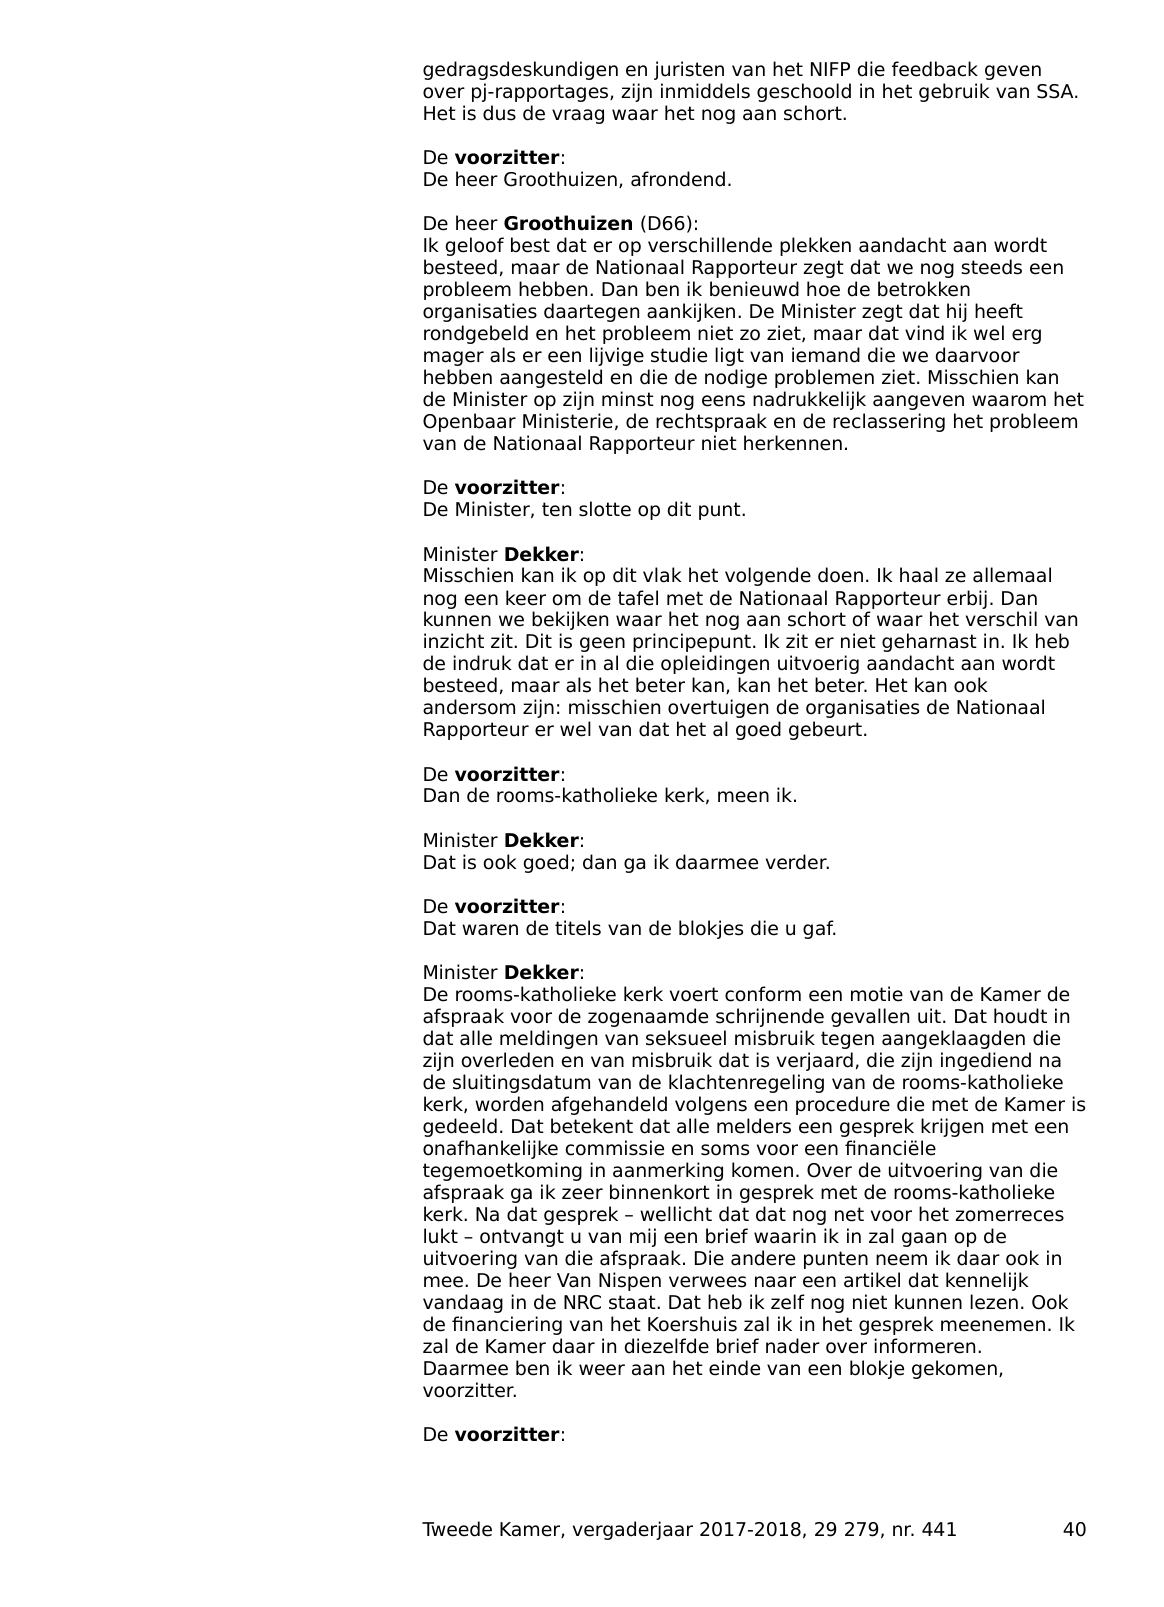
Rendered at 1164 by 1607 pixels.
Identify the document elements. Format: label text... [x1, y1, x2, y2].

text Minister Dekker: [422, 829, 1087, 852]
text De Minister, ten slotte op dit punt. [422, 499, 1087, 521]
text De voorzitter: [422, 763, 1087, 785]
text De heer Groothuizen, afrondend. [422, 169, 1087, 191]
text Daarmee ben ik weer aan het einde van een blokje gekomen, voorzitter. [422, 1357, 1087, 1401]
text De voorzitter: [422, 147, 1087, 169]
text De voorzitter: [422, 896, 1087, 918]
text Dan de rooms-katholieke kerk, meen ik. [422, 785, 1087, 807]
text Dat is ook goed; dan ga ik daarmee verder. [422, 852, 1087, 873]
text Misschien kan ik op dit vlak het volgende doen. Ik haal ze allemaal nog een keer om de tafel met de Nationaal Rapporteur erbij. Dan kunnen we bekijken waar het nog aan schort of waar het verschil van inzicht zit. Dit is geen principepunt. Ik zit er niet geharnast in. Ik heb de indruk dat er in al die opleidingen uitvoerig aandacht aan wordt besteed, maar als het beter kan, kan het beter. Het kan ook andersom zijn: misschien overtuigen de organisaties de Nationaal Rapporteur er wel van dat het al goed gebeurt. [422, 565, 1087, 741]
text Minister Dekker: [422, 962, 1087, 984]
text gedragsdeskundigen en juristen van het NIFP die feedback geven over pj-rapportages, zijn inmiddels geschoold in het gebruik van SSA. Het is dus de vraag waar het nog aan schort. [422, 59, 1087, 125]
text De voorzitter: [422, 477, 1087, 499]
text De rooms-katholieke kerk voert conform een motie van de Kamer de afspraak voor de zogenaamde schrijnende gevallen uit. Dat houdt in dat alle meldingen van seksueel misbruik tegen aangeklaagden die zijn overleden en van misbruik dat is verjaard, die zijn ingediend na de sluitingsdatum van de klachtenregeling van de rooms-katholieke kerk, worden afgehandeld volgens een procedure die met de Kamer is gedeeld. Dat betekent dat alle melders een gesprek krijgen met een onafhankelijke commissie en soms voor een financiële tegemoetkoming in aanmerking komen. Over de uitvoering van die afspraak ga ik zeer binnenkort in gesprek met de rooms-katholieke kerk. Na dat gesprek – wellicht dat dat nog net voor het zomerreces lukt – ontvangt u van mij een brief waarin ik in zal gaan op de uitvoering van die afspraak. Die andere punten neem ik daar ook in mee. De heer Van Nispen verwees naar een artikel dat kennelijk vandaag in de NRC staat. Dat heb ik zelf nog niet kunnen lezen. Ook de financiering van het Koershuis zal ik in het gesprek meenemen. Ik zal de Kamer daar in diezelfde brief nader over informeren. [422, 984, 1087, 1357]
text De voorzitter: [422, 1424, 1087, 1446]
text Ik geloof best dat er op verschillende plekken aandacht aan wordt besteed, maar de Nationaal Rapporteur zegt dat we nog steeds een probleem hebben. Dan ben ik benieuwd hoe de betrokken organisaties daartegen aankijken. De Minister zegt dat hij heeft rondgebeld en het probleem niet zo ziet, maar dat vind ik wel erg mager als er een lijvige studie ligt van iemand die we daarvoor hebben aangesteld en die de nodige problemen ziet. Misschien kan de Minister op zijn minst nog eens nadrukkelijk aangeven waarom het Openbaar Ministerie, de rechtspraak en de reclassering het probleem van de Nationaal Rapporteur niet herkennen. [422, 235, 1087, 455]
text Minister Dekker: [422, 543, 1087, 565]
text De heer Groothuizen (D66): [422, 213, 1087, 235]
text Dat waren de titels van de blokjes die u gaf. [422, 918, 1087, 940]
